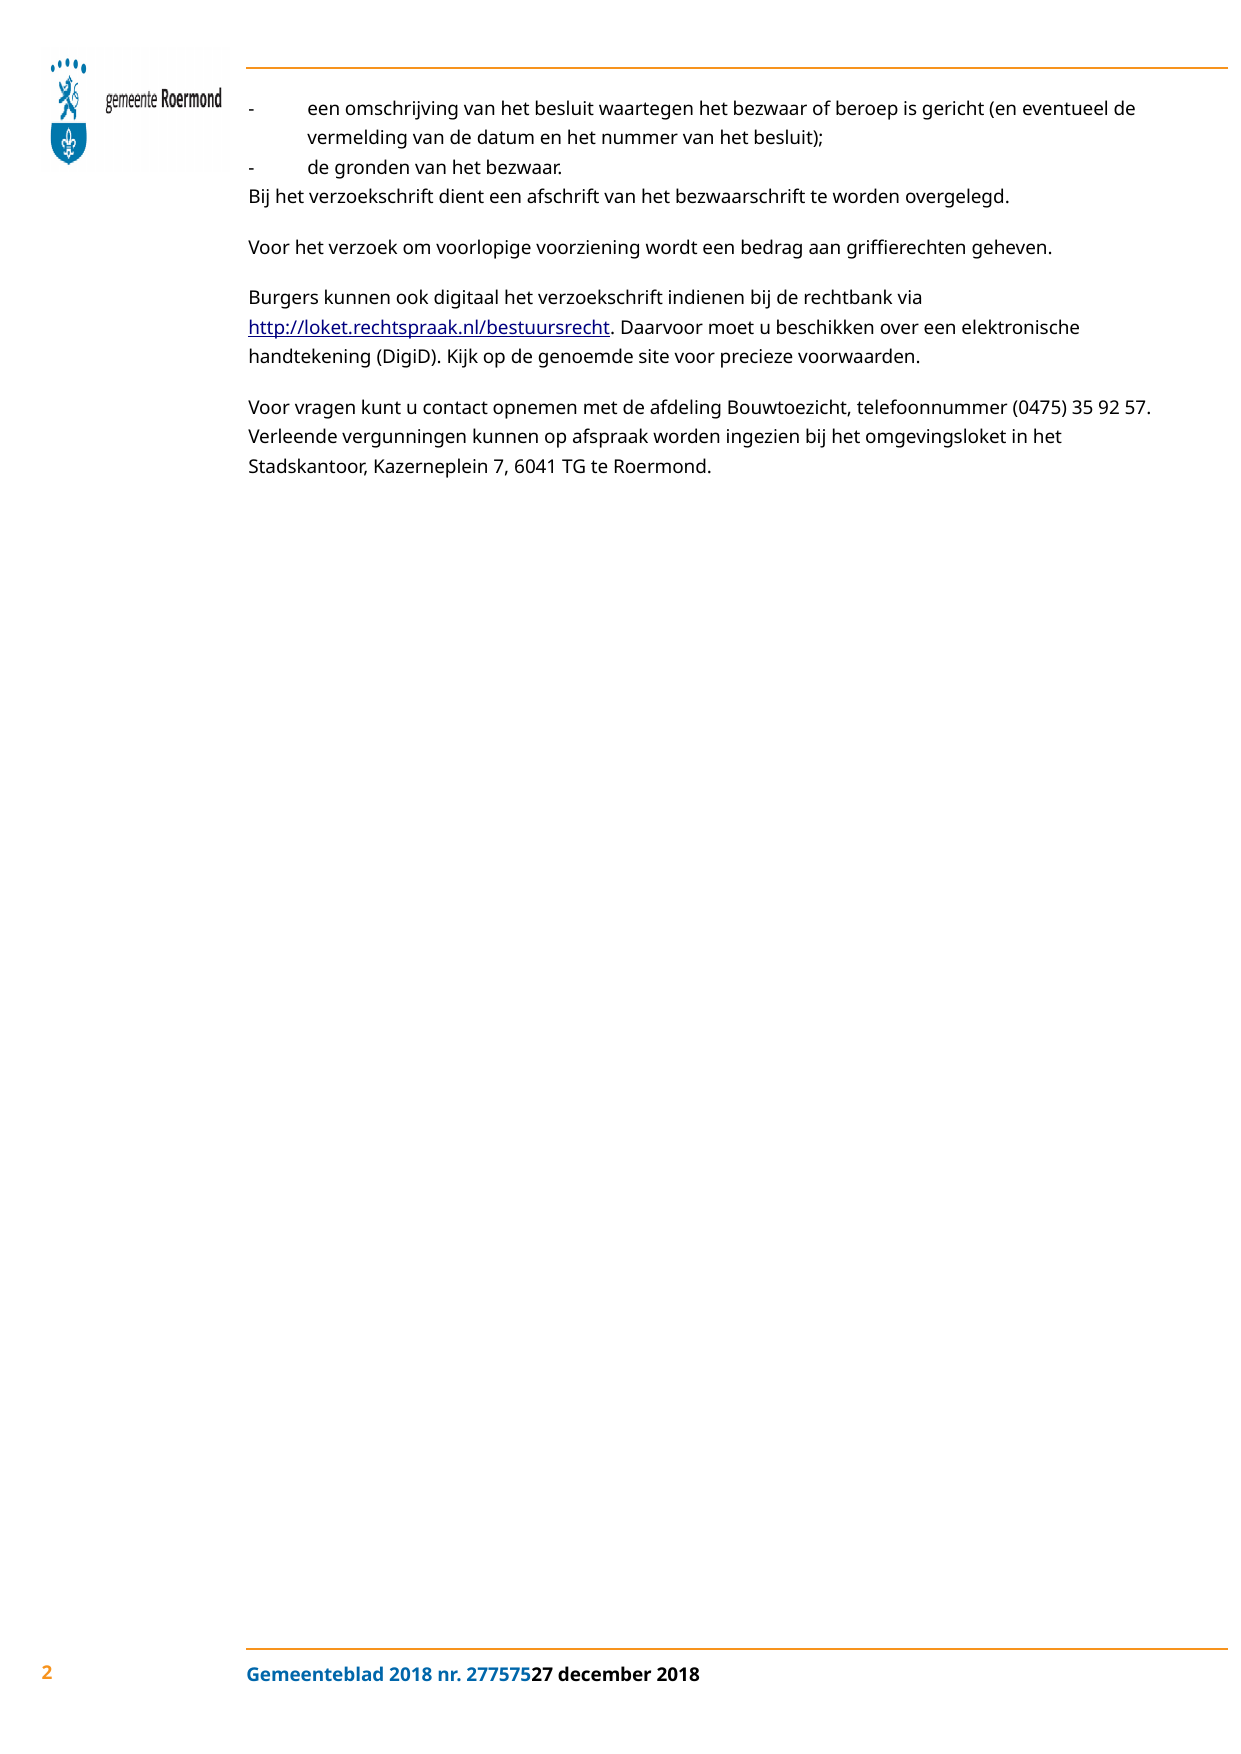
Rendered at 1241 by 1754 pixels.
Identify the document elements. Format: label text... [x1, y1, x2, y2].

picture [41, 47, 231, 172]
text Burgers kunnen ook digitaal het verzoekschrift indienen bij de rechtbank via http://loket.rechtspraak.nl/bestuursrecht. Daarvoor moet u beschikken over een elektronische handtekening (DigiD). Kijk op de genoemde site voor precieze voorwaarden. [248, 284, 1152, 369]
text Bij het verzoekschrift dient een afschrift van het bezwaarschrift te worden overgelegd. [248, 183, 1152, 209]
text Voor het verzoek om voorlopige voorziening wordt een bedrag aan griffierechten geheven. [248, 234, 1152, 260]
list de gronden van het bezwaar. [248, 154, 1152, 180]
text Voor vragen kunt u contact opnemen met de afdeling Bouwtoezicht, telefoonnummer (0475) 35 92 57. Verleende vergunningen kunnen op afspraak worden ingezien bij het omgevingsloket in het Stadskantoor, Kazerneplein 7, 6041 TG te Roermond. [248, 394, 1152, 479]
list een omschrijving van het besluit waartegen het bezwaar of beroep is gericht (en eventueel de vermelding van de datum en het nummer van het besluit); [248, 95, 1152, 150]
